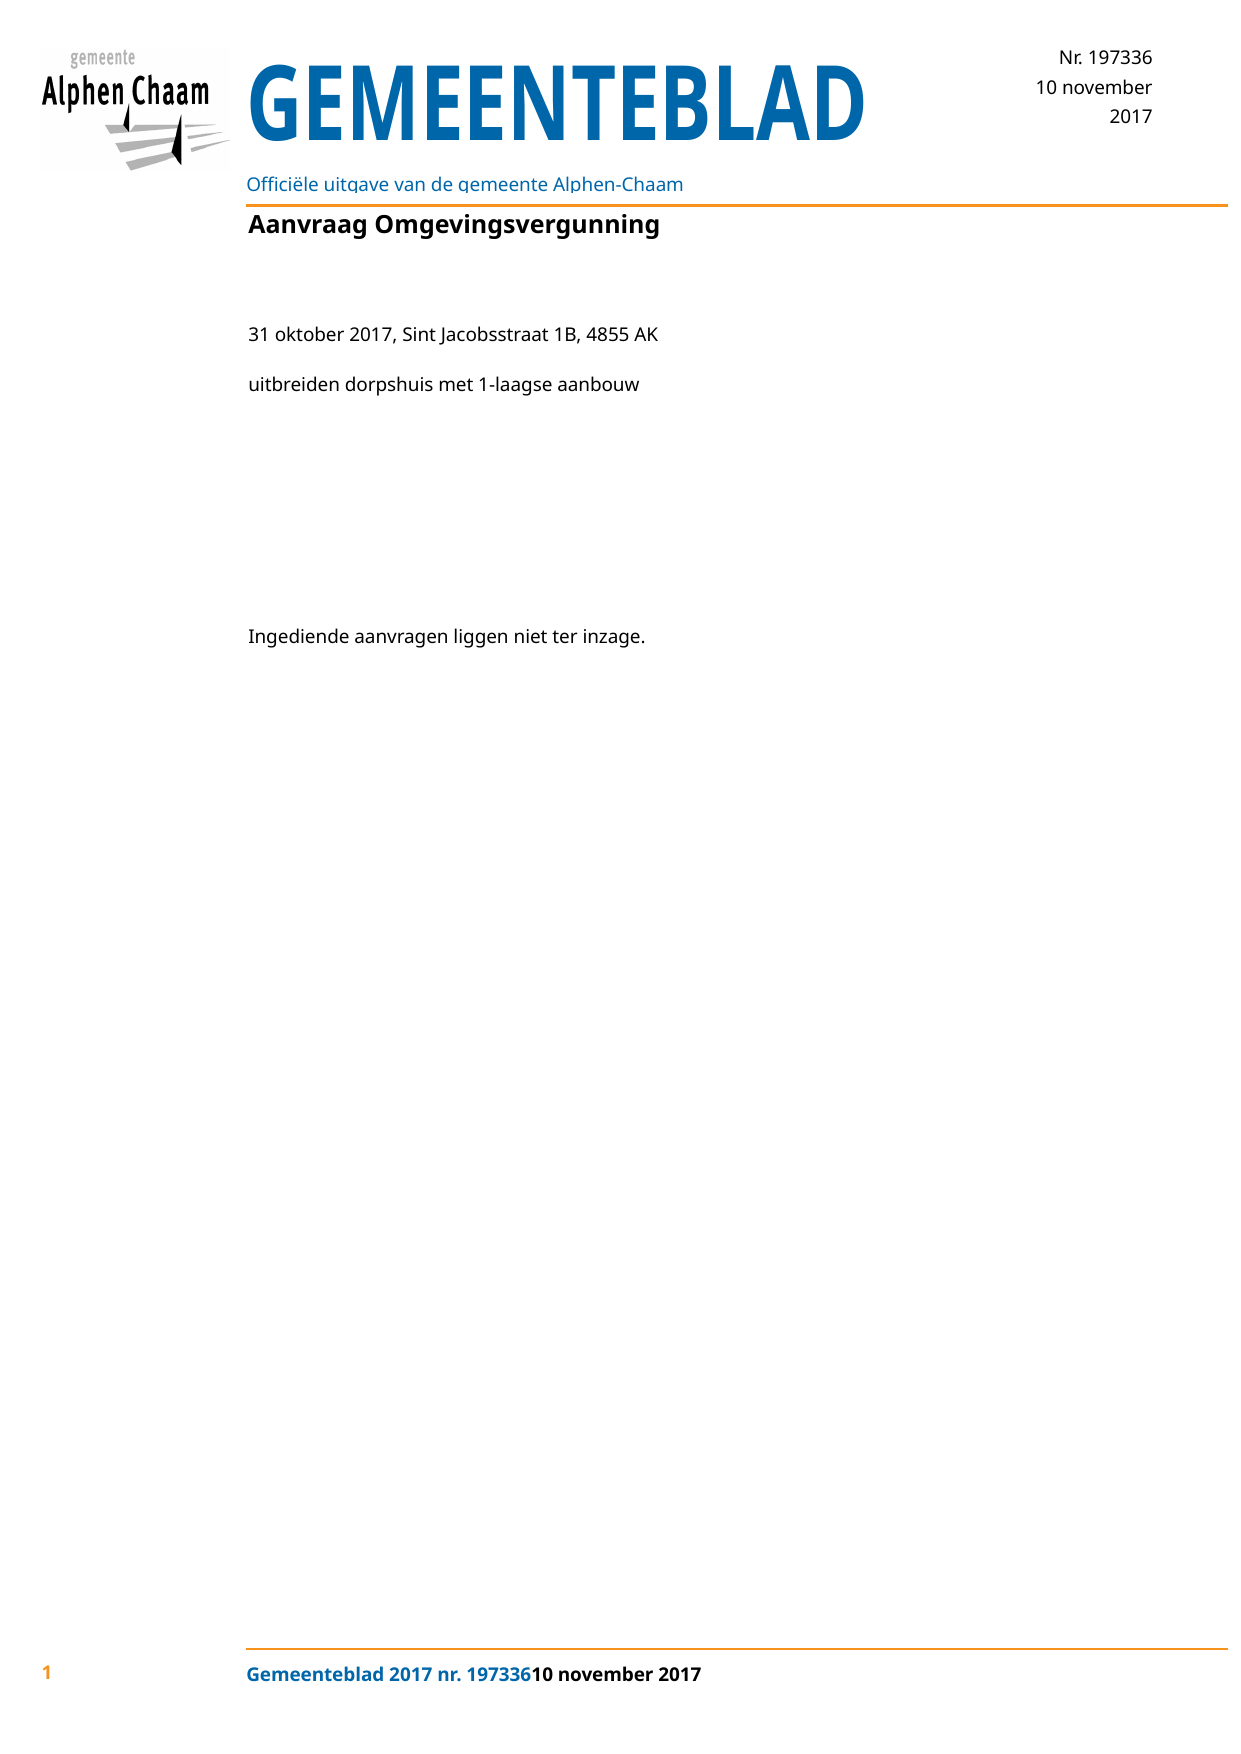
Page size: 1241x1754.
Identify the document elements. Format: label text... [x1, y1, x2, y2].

picture [41, 47, 231, 172]
text 31 oktober 2017, Sint Jacobsstraat 1B, 4855 AK [248, 321, 1152, 346]
text Aanvraag Omgevingsvergunning [248, 207, 1152, 241]
text Ingediende aanvragen liggen niet ter inzage. [248, 623, 1152, 649]
text uitbreiden dorpshuis met 1-laagse aanbouw [248, 371, 1152, 397]
